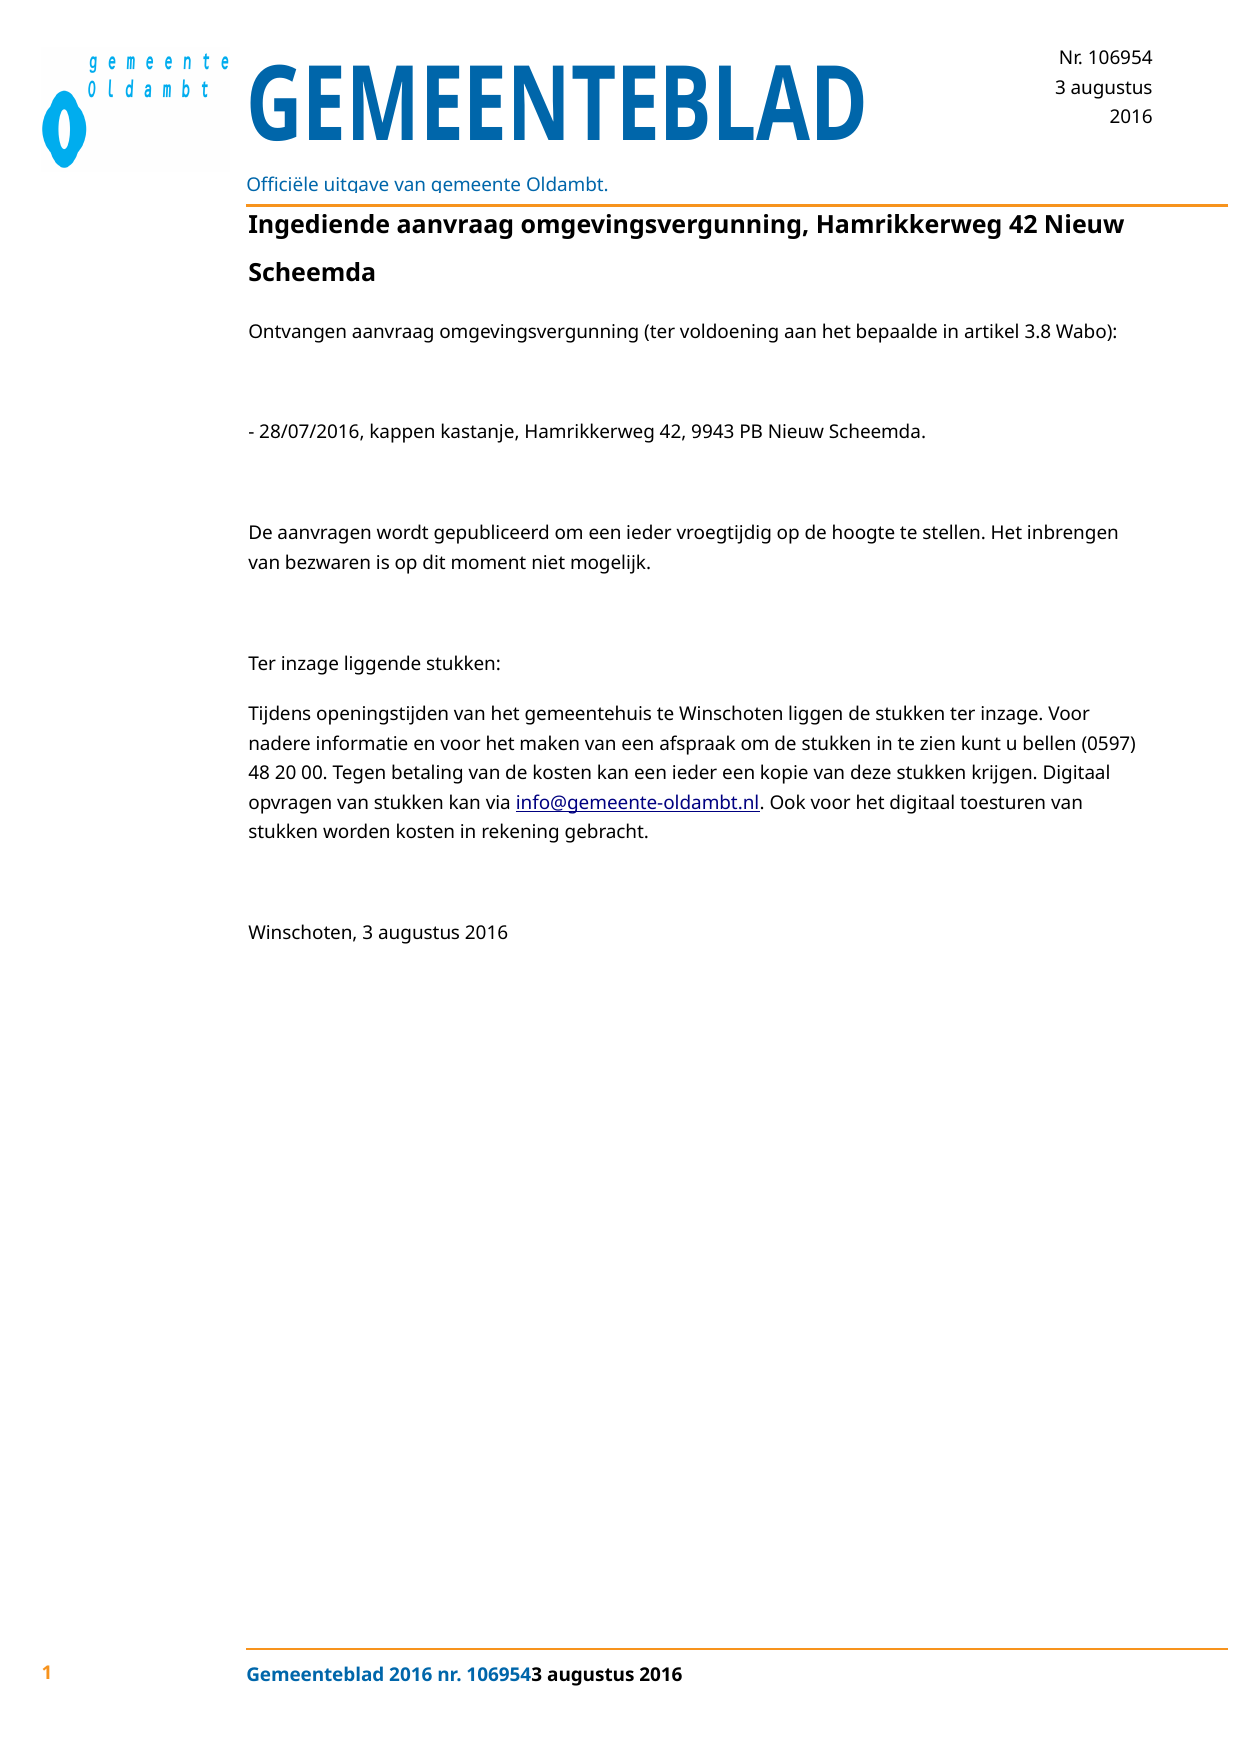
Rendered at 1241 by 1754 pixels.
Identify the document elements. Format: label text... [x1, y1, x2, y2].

text Winschoten, 3 augustus 2016 [248, 919, 1152, 945]
text Ingediende aanvraag omgevingsvergunning, Hamrikkerweg 42 Nieuw Scheemda [248, 207, 1152, 288]
text Ontvangen aanvraag omgevingsvergunning (ter voldoening aan het bepaalde in artikel 3.8 Wabo): [248, 318, 1152, 344]
text - 28/07/2016, kappen kastanje, Hamrikkerweg 42, 9943 PB Nieuw Scheemda. [248, 419, 1152, 444]
text De aanvragen wordt gepubliceerd om een ieder vroegtijdig op de hoogte te stellen. Het inbrengen van bezwaren is op dit moment niet mogelijk. [248, 519, 1152, 575]
picture [41, 47, 231, 172]
text Tijdens openingstijden van het gemeentehuis te Winschoten liggen de stukken ter inzage. Voor nadere informatie en voor het maken van een afspraak om de stukken in te zien kunt u bellen (0597) 48 20 00. Tegen betaling van de kosten kan een ieder een kopie van deze stukken krijgen. Digitaal opvragen van stukken kan via info@gemeente-oldambt.nl. Ook voor het digitaal toesturen van stukken worden kosten in rekening gebracht. [248, 700, 1152, 844]
text Ter inzage liggende stukken: [248, 650, 1152, 676]
